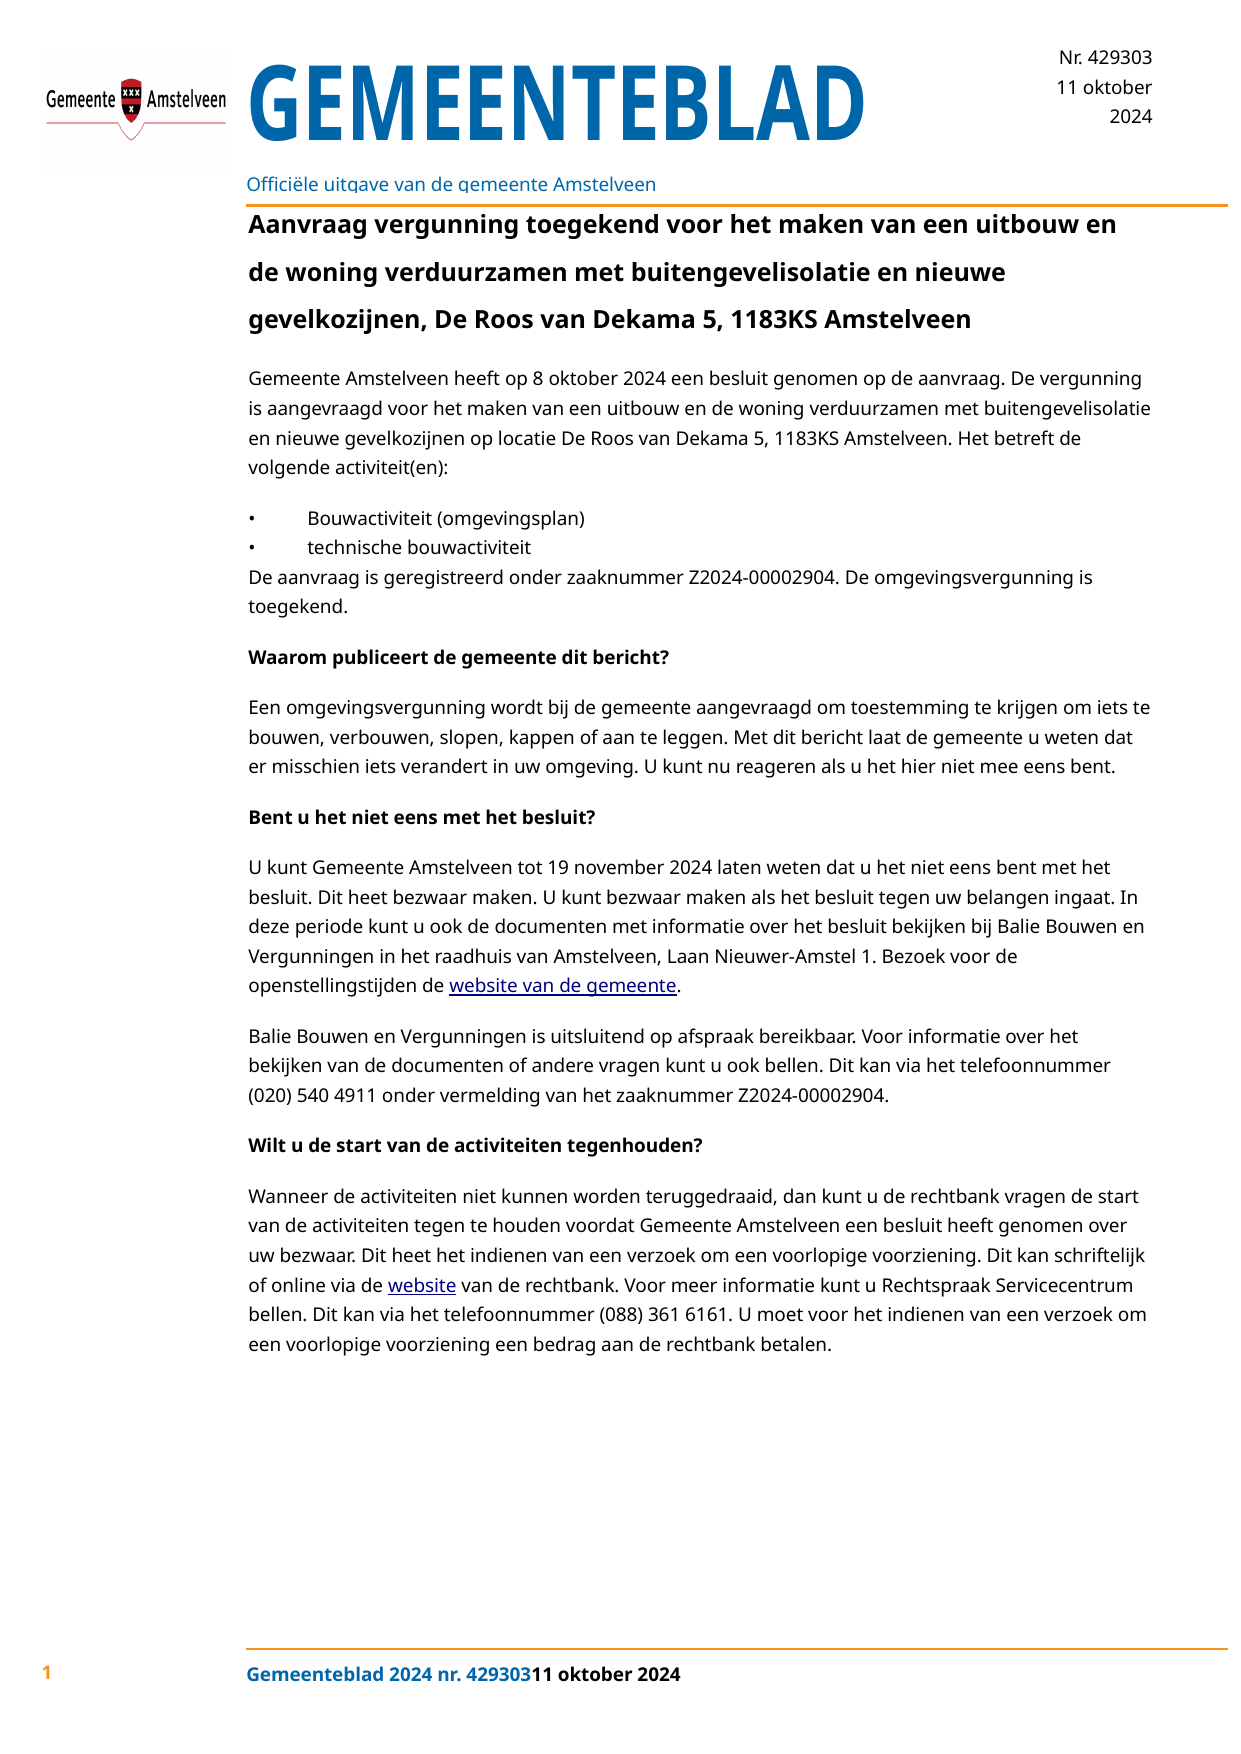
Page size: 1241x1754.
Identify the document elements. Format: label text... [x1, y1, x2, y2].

text De aanvraag is geregistreerd onder zaaknummer Z2024-00002904. De omgevingsvergunning is toegekend. [248, 564, 1152, 619]
list technische bouwactiviteit [248, 534, 1152, 560]
text Aanvraag vergunning toegekend voor het maken van een uitbouw en de woning verduurzamen met buitengevelisolatie en nieuwe gevelkozijnen, De Roos van Dekama 5, 1183KS Amstelveen [248, 207, 1152, 336]
text Waarom publiceert de gemeente dit bericht? [248, 644, 1152, 669]
text Gemeente Amstelveen heeft op 8 oktober 2024 een besluit genomen op de aanvraag. De vergunning is aangevraagd voor het maken van een uitbouw en de woning verduurzamen met buitengevelisolatie en nieuwe gevelkozijnen op locatie De Roos van Dekama 5, 1183KS Amstelveen. Het betreft de volgende activiteit(en): [248, 366, 1152, 480]
text Wilt u de start van de activiteiten tegenhouden? [248, 1133, 1152, 1158]
text Balie Bouwen en Vergunningen is uitsluitend op afspraak bereikbaar. Voor informatie over het bekijken van de documenten of andere vragen kunt u ook bellen. Dit kan via het telefoonnummer (020) 540 4911 onder vermelding van het zaaknummer Z2024-00002904. [248, 1023, 1152, 1108]
text Wanneer de activiteiten niet kunnen worden teruggedraaid, dan kunt u de rechtbank vragen de start van de activiteiten tegen te houden voordat Gemeente Amstelveen een besluit heeft genomen over uw bezwaar. Dit heet het indienen van een verzoek om een voorlopige voorziening. Dit kan schriftelijk of online via de website van de rechtbank. Voor meer informatie kunt u Rechtspraak Servicecentrum bellen. Dit kan via het telefoonnummer (088) 361 6161. U moet voor het indienen van een verzoek om een voorlopige voorziening een bedrag aan de rechtbank betalen. [248, 1183, 1152, 1357]
text Een omgevingsvergunning wordt bij de gemeente aangevraagd om toestemming te krijgen om iets te bouwen, verbouwen, slopen, kappen of aan te leggen. Met dit bericht laat de gemeente u weten dat er misschien iets verandert in uw omgeving. U kunt nu reageren als u het hier niet mee eens bent. [248, 694, 1152, 779]
picture [41, 47, 231, 172]
list Bouwactiviteit (omgevingsplan) [248, 505, 1152, 530]
text Bent u het niet eens met het besluit? [248, 804, 1152, 829]
text U kunt Gemeente Amstelveen tot 19 november 2024 laten weten dat u het niet eens bent met het besluit. Dit heet bezwaar maken. U kunt bezwaar maken als het besluit tegen uw belangen ingaat. In deze periode kunt u ook de documenten met informatie over het besluit bekijken bij Balie Bouwen en Vergunningen in het raadhuis van Amstelveen, Laan Nieuwer-Amstel 1. Bezoek voor de openstellingstijden de website van de gemeente. [248, 854, 1152, 998]
